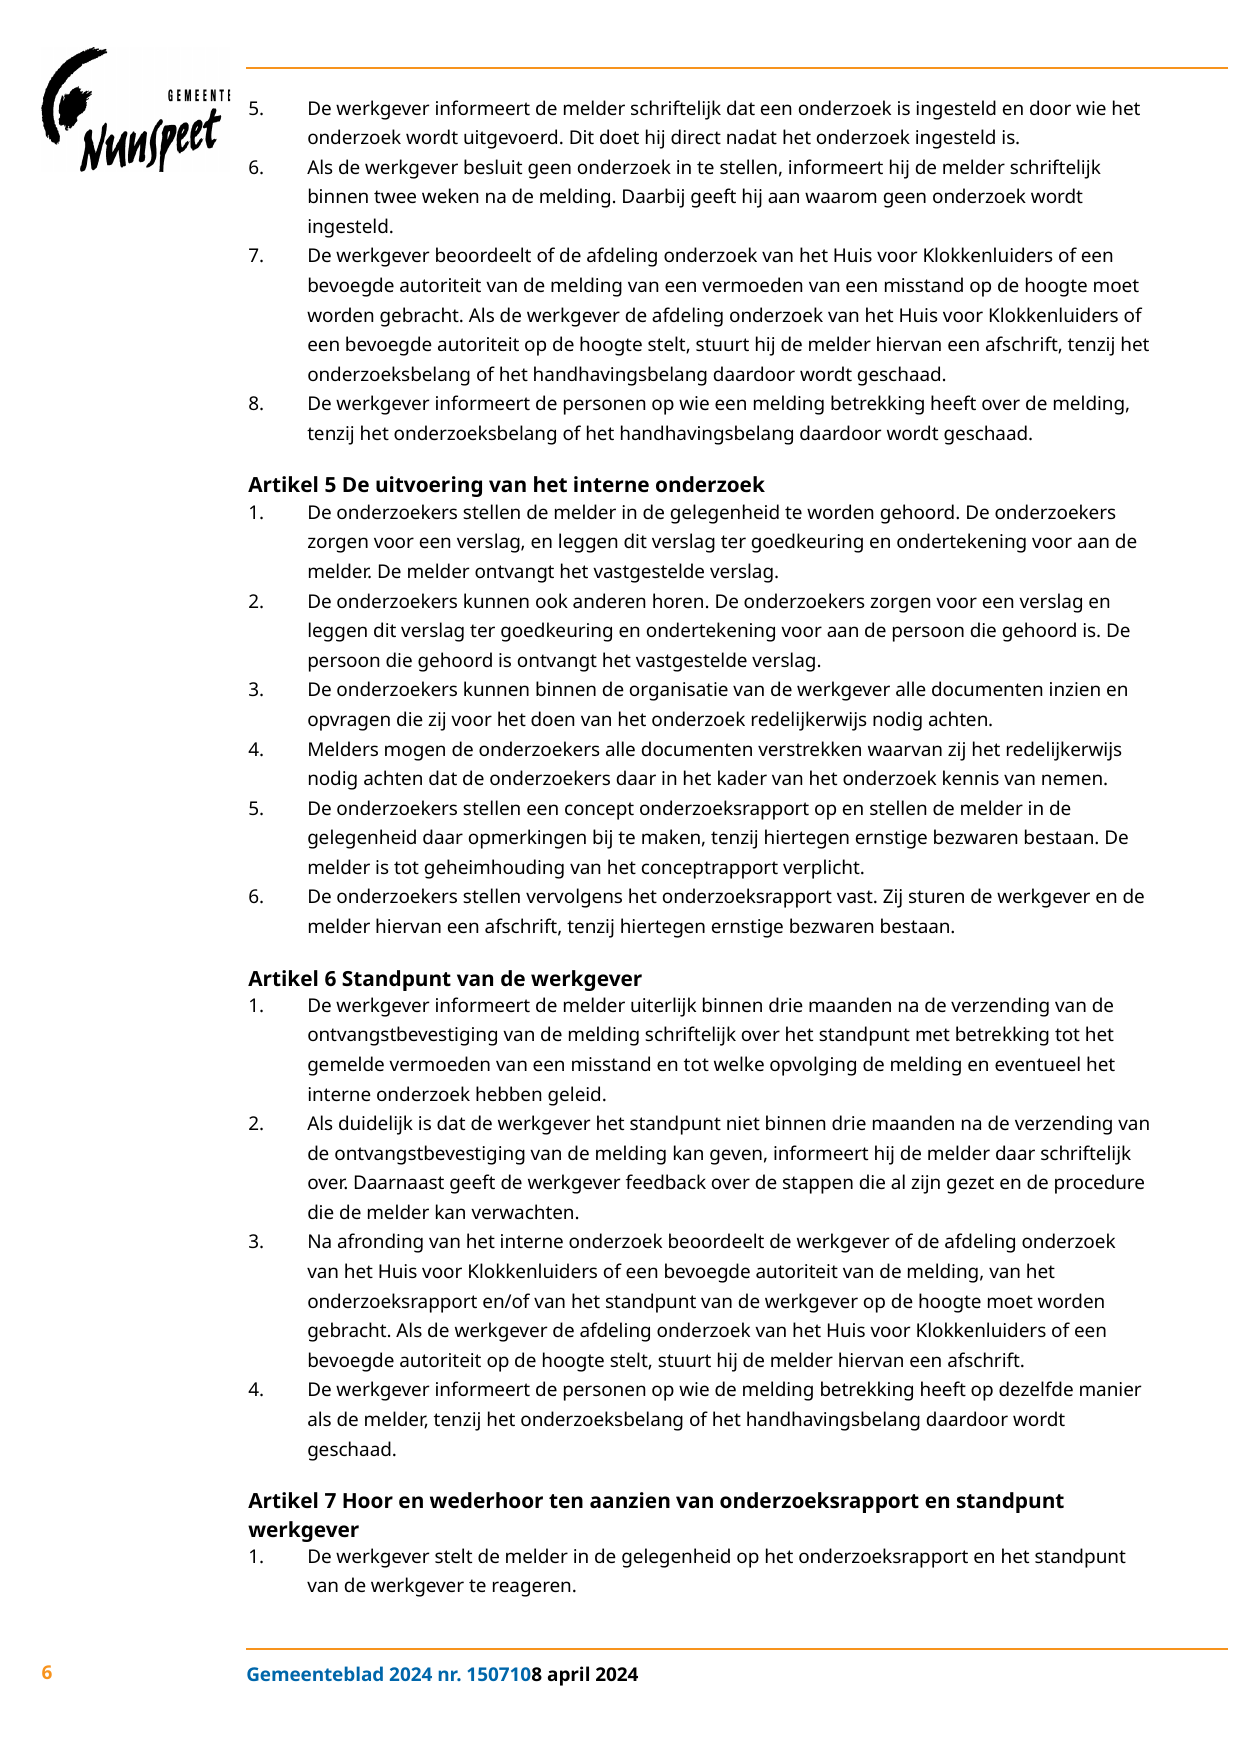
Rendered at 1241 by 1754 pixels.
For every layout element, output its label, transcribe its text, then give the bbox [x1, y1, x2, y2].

list De onderzoekers stellen een concept onderzoeksrapport op en stellen de melder in de gelegenheid daar opmerkingen bij te maken, tenzij hiertegen ernstige bezwaren bestaan. De melder is tot geheimhouding van het conceptrapport verplicht. [248, 795, 1152, 880]
list De onderzoekers kunnen binnen de organisatie van de werkgever alle documenten inzien en opvragen die zij voor het doen van het onderzoek redelijkerwijs nodig achten. [248, 677, 1152, 732]
list De werkgever beoordeelt of de afdeling onderzoek van het Huis voor Klokkenluiders of een bevoegde autoriteit van de melding van een vermoeden van een misstand op de hoogte moet worden gebracht. Als de werkgever de afdeling onderzoek van het Huis voor Klokkenluiders of een bevoegde autoriteit op de hoogte stelt, stuurt hij de melder hiervan een afschrift, tenzij het onderzoeksbelang of het handhavingsbelang daardoor wordt geschaad. [248, 243, 1152, 387]
list De werkgever informeert de personen op wie de melding betrekking heeft op dezelfde manier als de melder, tenzij het onderzoeksbelang of het handhavingsbelang daardoor wordt geschaad. [248, 1377, 1152, 1462]
list Na afronding van het interne onderzoek beoordeelt de werkgever of de afdeling onderzoek van het Huis voor Klokkenluiders of een bevoegde autoriteit van de melding, van het onderzoeksrapport en/of van het standpunt van de werkgever op de hoogte moet worden gebracht. Als de werkgever de afdeling onderzoek van het Huis voor Klokkenluiders of een bevoegde autoriteit op de hoogte stelt, stuurt hij de melder hiervan een afschrift. [248, 1229, 1152, 1373]
list De werkgever informeert de melder uiterlijk binnen drie maanden na de verzending van de ontvangstbevestiging van de melding schriftelijk over het standpunt met betrekking tot het gemelde vermoeden van een misstand en tot welke opvolging de melding en eventueel het interne onderzoek hebben geleid. [248, 992, 1152, 1107]
list De werkgever informeert de personen op wie een melding betrekking heeft over de melding, tenzij het onderzoeksbelang of het handhavingsbelang daardoor wordt geschaad. [248, 391, 1152, 446]
list De onderzoekers stellen de melder in de gelegenheid te worden gehoord. De onderzoekers zorgen voor een verslag, en leggen dit verslag ter goedkeuring en ondertekening voor aan de melder. De melder ontvangt het vastgestelde verslag. [248, 499, 1152, 584]
text Artikel 5 De uitvoering van het interne onderzoek [248, 471, 1152, 499]
list De werkgever informeert de melder schriftelijk dat een onderzoek is ingesteld en door wie het onderzoek wordt uitgevoerd. Dit doet hij direct nadat het onderzoek ingesteld is. [248, 95, 1152, 150]
list Als duidelijk is dat de werkgever het standpunt niet binnen drie maanden na de verzending van de ontvangstbevestiging van de melding kan geven, informeert hij de melder daar schriftelijk over. Daarnaast geeft de werkgever feedback over de stappen die al zijn gezet en de procedure die de melder kan verwachten. [248, 1110, 1152, 1225]
text Artikel 6 Standpunt van de werkgever [248, 964, 1152, 992]
list Als de werkgever besluit geen onderzoek in te stellen, informeert hij de melder schriftelijk binnen twee weken na de melding. Daarbij geeft hij aan waarom geen onderzoek wordt ingesteld. [248, 154, 1152, 239]
list De onderzoekers kunnen ook anderen horen. De onderzoekers zorgen voor een verslag en leggen dit verslag ter goedkeuring en ondertekening voor aan de persoon die gehoord is. De persoon die gehoord is ontvangt het vastgestelde verslag. [248, 588, 1152, 673]
picture [41, 47, 231, 172]
list Melders mogen de onderzoekers alle documenten verstrekken waarvan zij het redelijkerwijs nodig achten dat de onderzoekers daar in het kader van het onderzoek kennis van nemen. [248, 736, 1152, 791]
text Artikel 7 Hoor en wederhoor ten aanzien van onderzoeksrapport en standpunt werkgever [248, 1486, 1152, 1543]
list De onderzoekers stellen vervolgens het onderzoeksrapport vast. Zij sturen de werkgever en de melder hiervan een afschrift, tenzij hiertegen ernstige bezwaren bestaan. [248, 884, 1152, 939]
list De werkgever stelt de melder in de gelegenheid op het onderzoeksrapport en het standpunt van de werkgever te reageren. [248, 1543, 1152, 1598]
